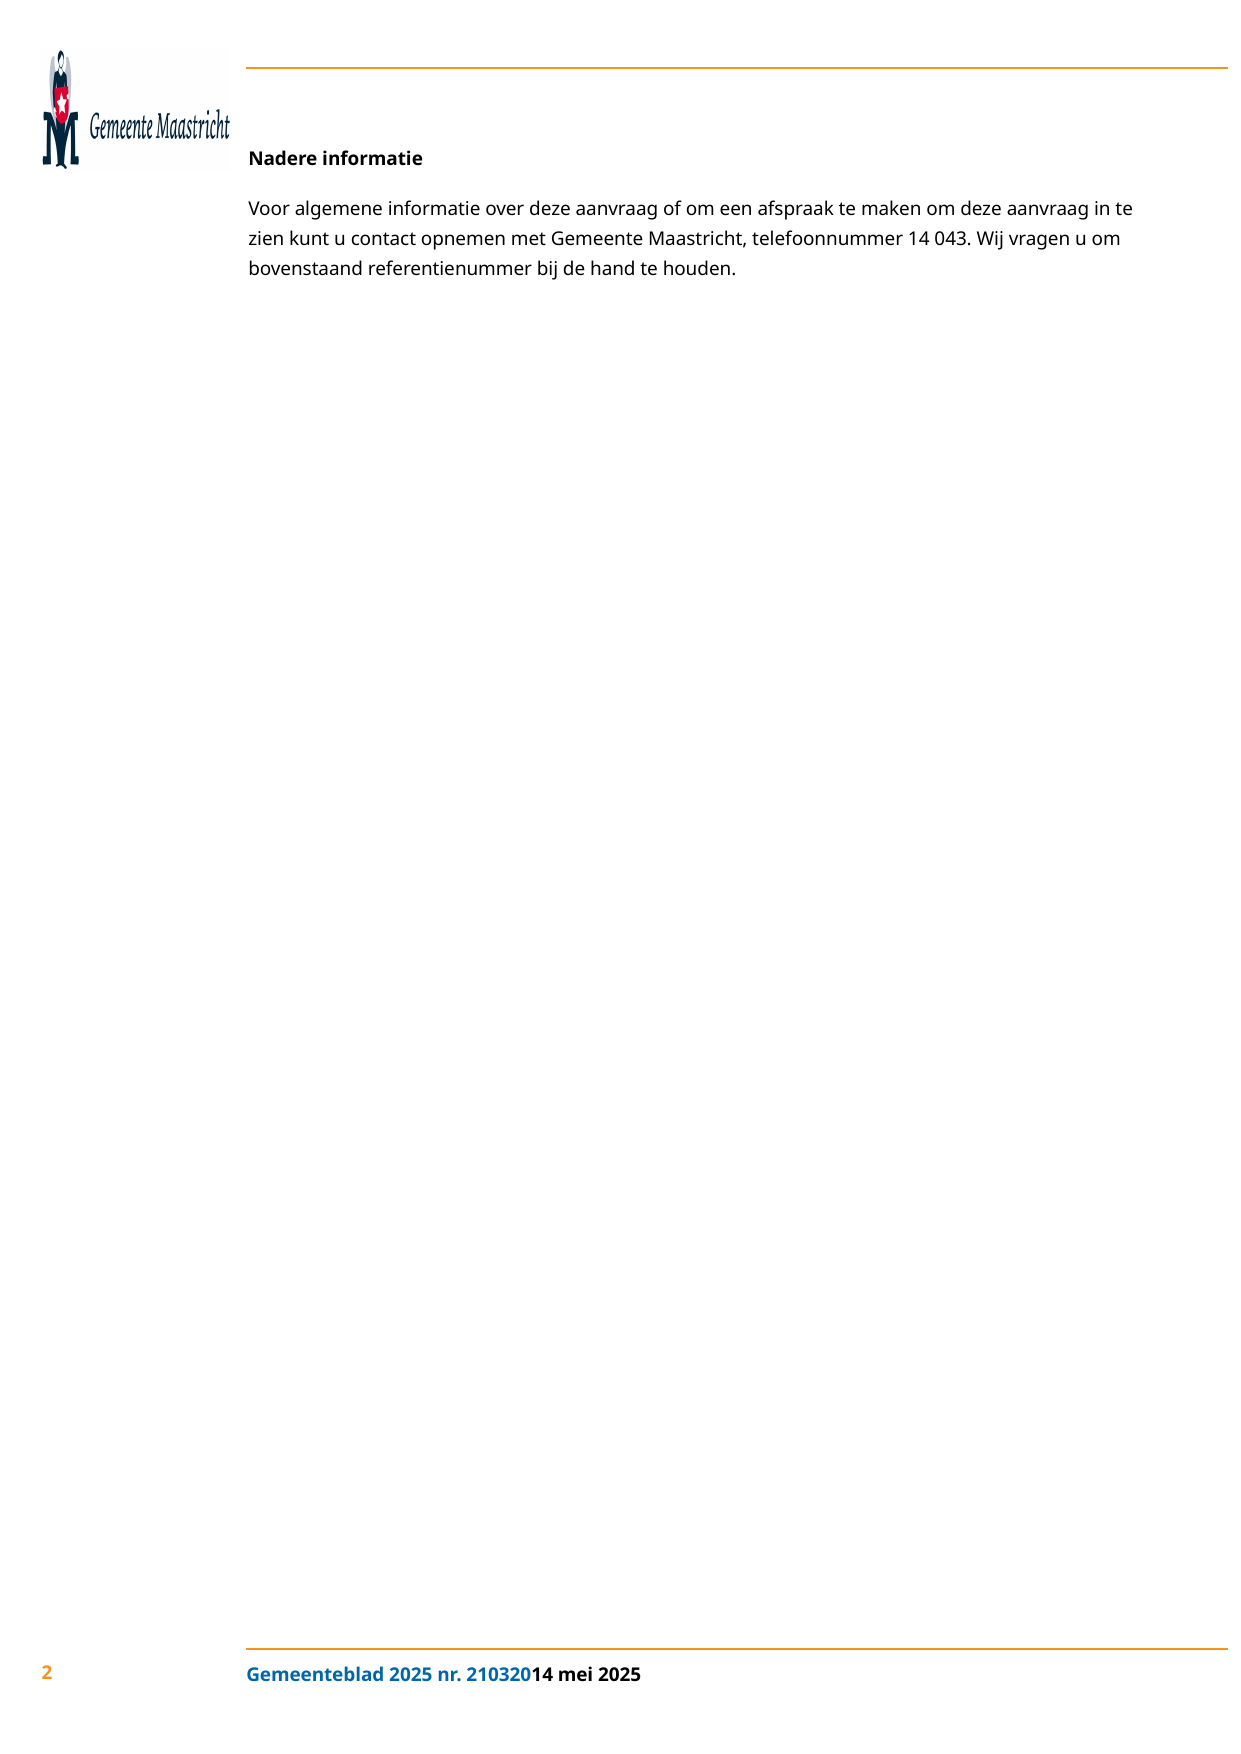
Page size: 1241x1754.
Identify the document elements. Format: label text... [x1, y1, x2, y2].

text Voor algemene informatie over deze aanvraag of om een afspraak te maken om deze aanvraag in te zien kunt u contact opnemen met Gemeente Maastricht, telefoonnummer 14 043. Wij vragen u om bovenstaand referentienummer bij de hand te houden. [248, 196, 1152, 281]
picture [41, 47, 231, 172]
text Nadere informatie [248, 145, 1152, 171]
